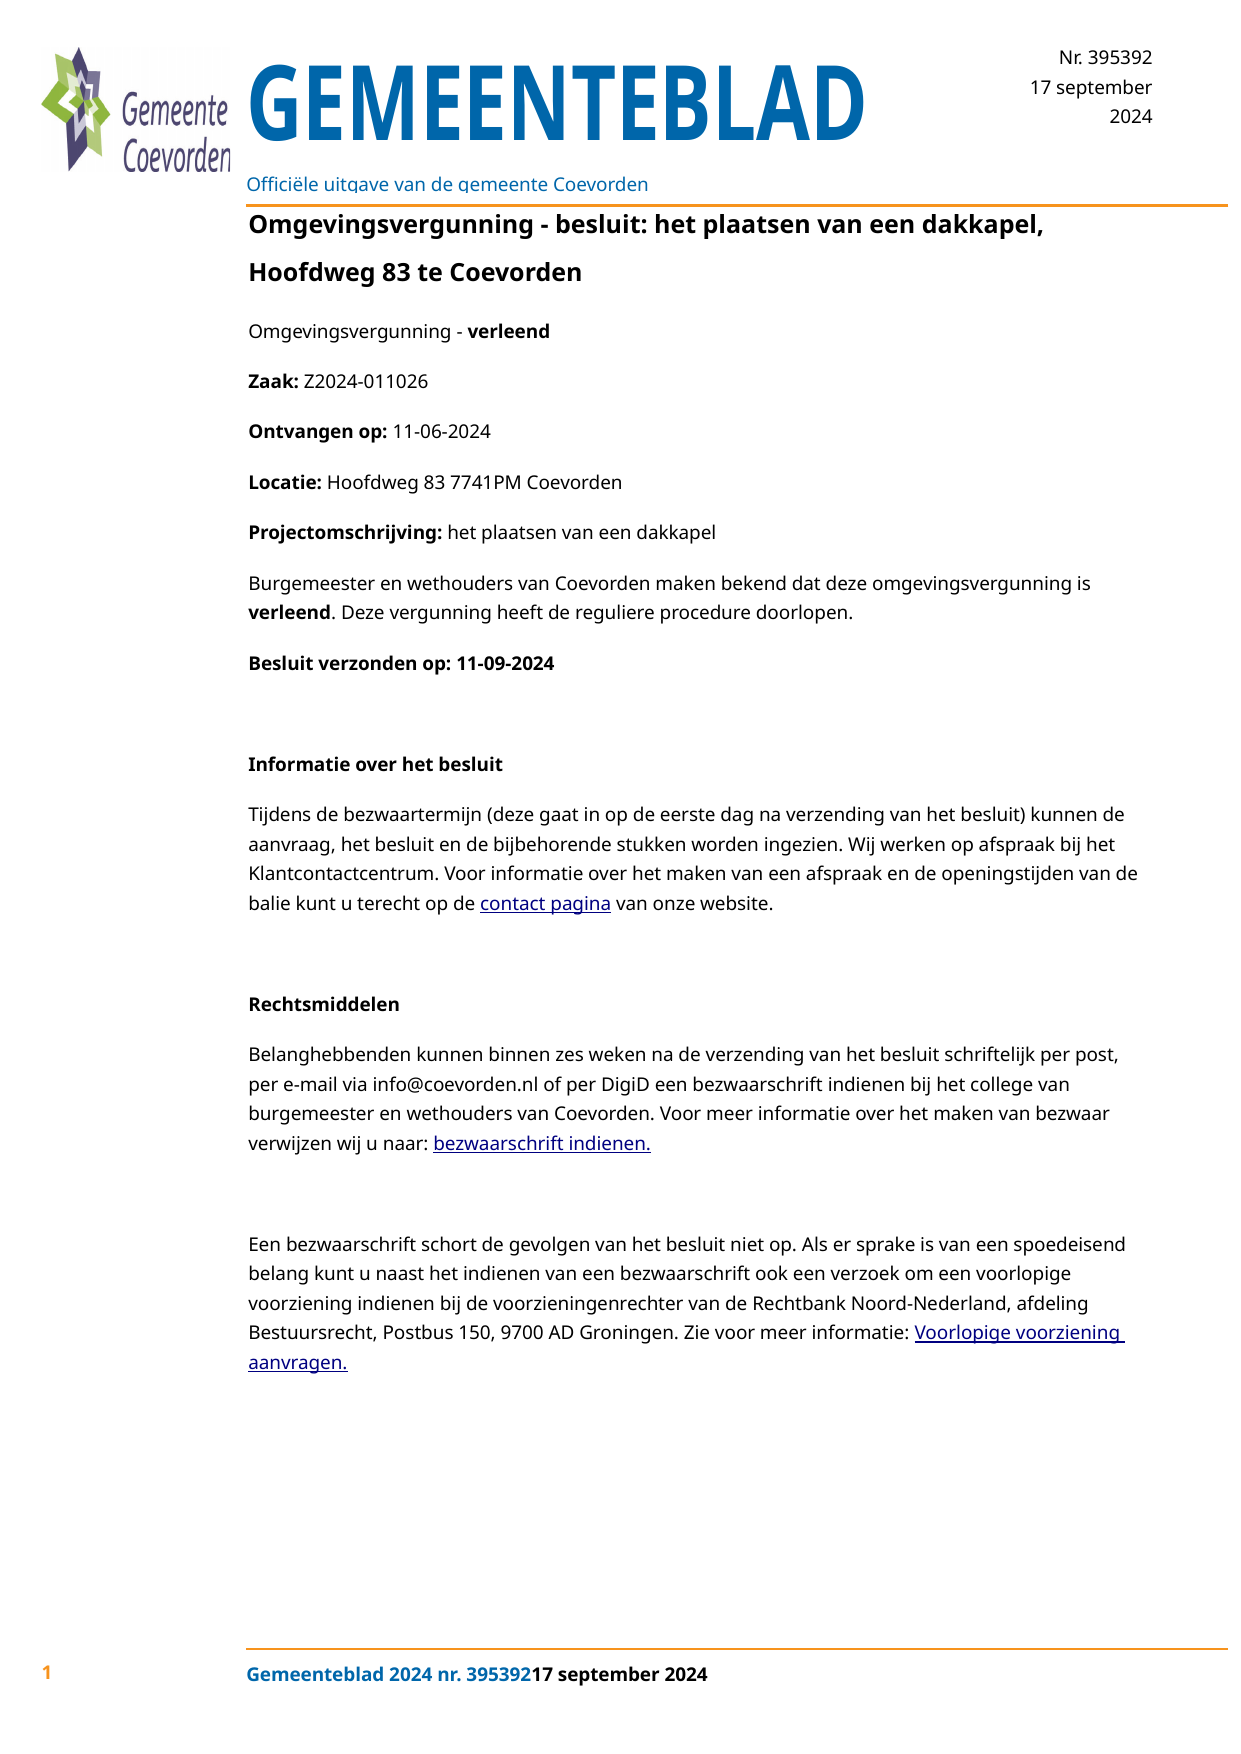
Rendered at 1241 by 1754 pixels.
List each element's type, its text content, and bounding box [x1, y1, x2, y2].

text Ontvangen op: 11-06-2024 [248, 419, 1152, 444]
text Zaak: Z2024-011026 [248, 368, 1152, 394]
text Locatie: Hoofdweg 83 7741PM Coevorden [248, 469, 1152, 495]
text Omgevingsvergunning - besluit: het plaatsen van een dakkapel, Hoofdweg 83 te Coevorden [248, 207, 1152, 288]
text Omgevingsvergunning - verleend [248, 318, 1152, 344]
text Projectomschrijving: het plaatsen van een dakkapel [248, 519, 1152, 545]
text Besluit verzonden op: 11-09-2024 [248, 650, 1152, 676]
text Een bezwaarschrift schort de gevolgen van het besluit niet op. Als er sprake is van een spoedeisend belang kunt u naast het indienen van een bezwaarschrift ook een verzoek om een voorlopige voorziening indienen bij de voorzieningenrechter van de Rechtbank Noord-Nederland, afdeling Bestuursrecht, Postbus 150, 9700 AD Groningen. Zie voor meer informatie: Voorlopige voorziening aanvragen. [248, 1231, 1152, 1375]
text Rechtsmiddelen [248, 991, 1152, 1017]
text Tijdens de bezwaartermijn (deze gaat in op de eerste dag na verzending van het besluit) kunnen de aanvraag, het besluit en de bijbehorende stukken worden ingezien. Wij werken op afspraak bij het Klantcontactcentrum. Voor informatie over het maken van een afspraak en de openingstijden van de balie kunt u terecht op de contact pagina van onze website. [248, 801, 1152, 916]
text Burgemeester en wethouders van Coevorden maken bekend dat deze omgevingsvergunning is verleend. Deze vergunning heeft de reguliere procedure doorlopen. [248, 570, 1152, 625]
picture [41, 47, 231, 172]
text Belanghebbenden kunnen binnen zes weken na de verzending van het besluit schriftelijk per post, per e-mail via info@coevorden.nl of per DigiD een bezwaarschrift indienen bij het college van burgemeester en wethouders van Coevorden. Voor meer informatie over het maken van bezwaar verwijzen wij u naar: bezwaarschrift indienen. [248, 1041, 1152, 1156]
text Informatie over het besluit [248, 751, 1152, 777]
